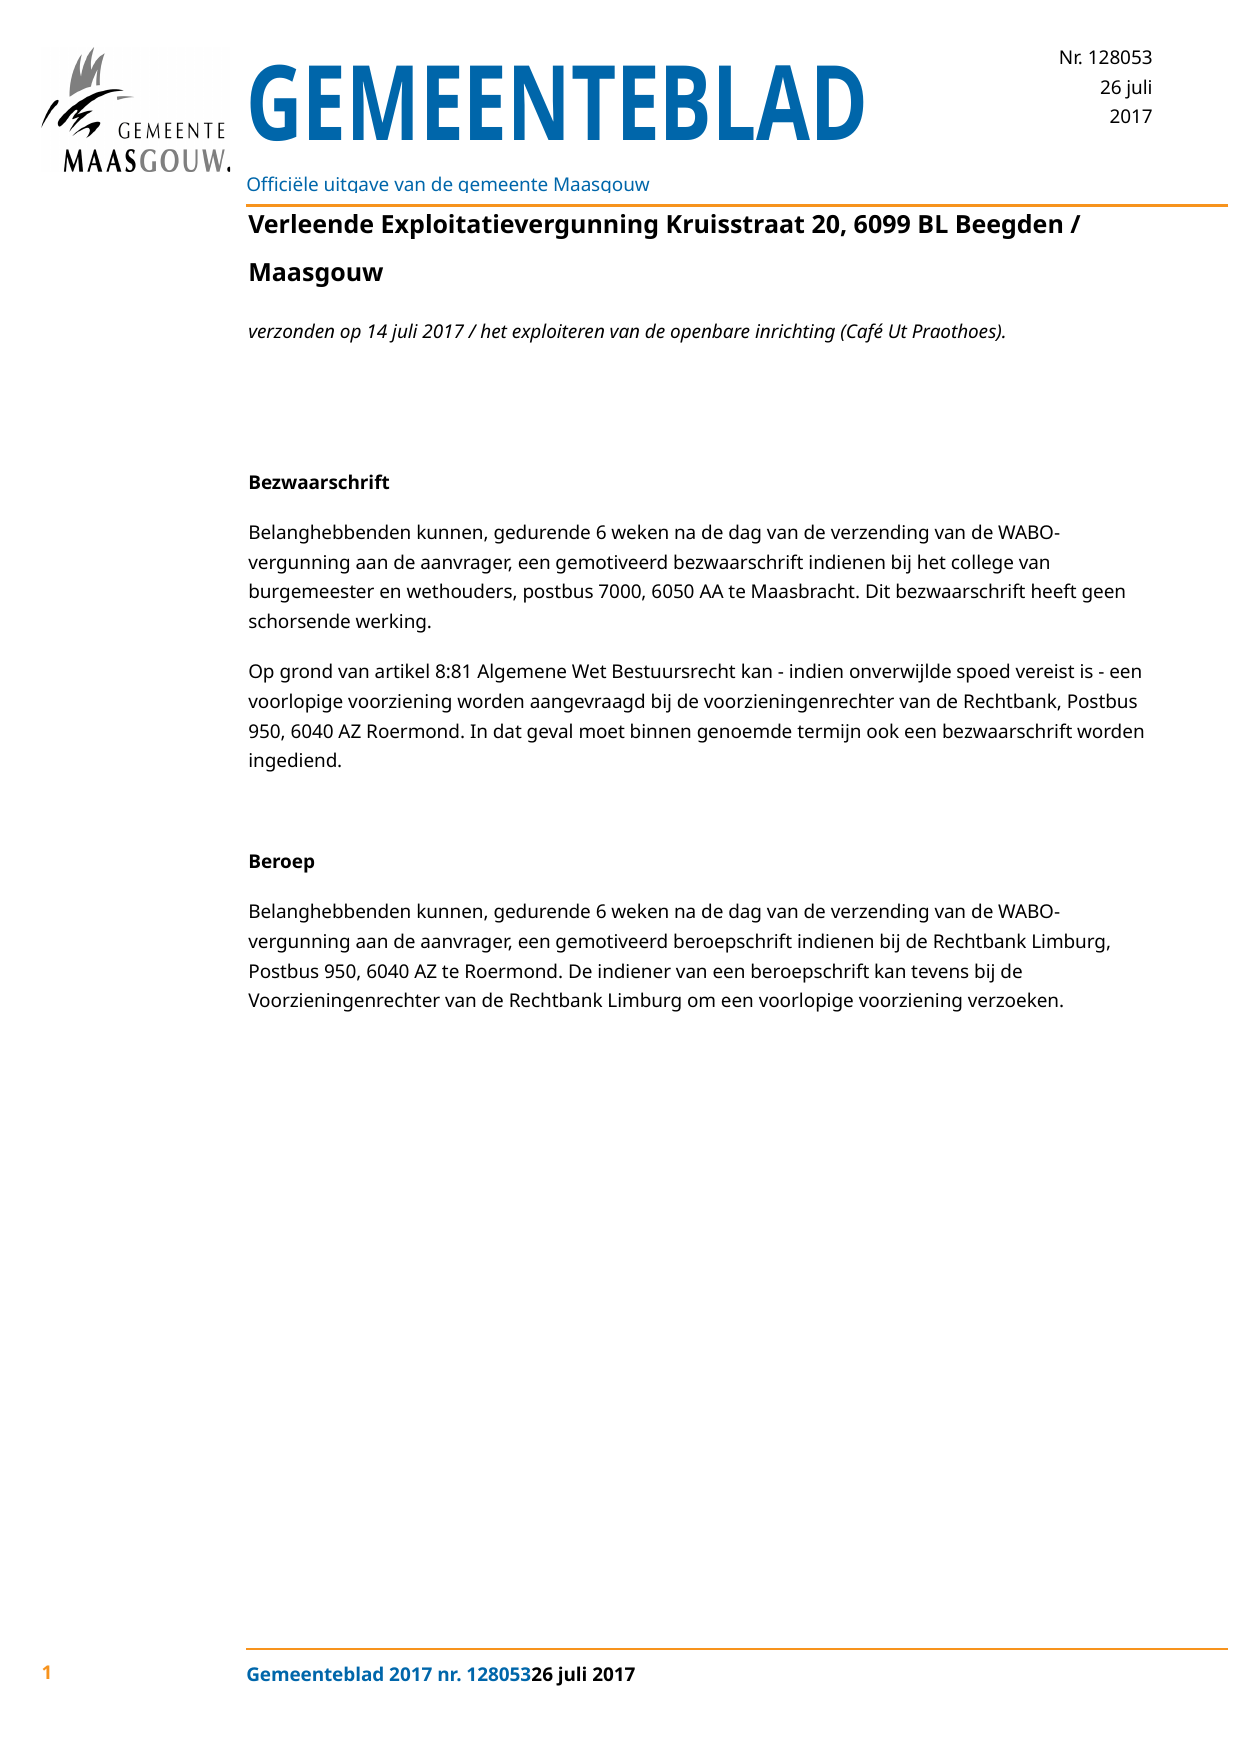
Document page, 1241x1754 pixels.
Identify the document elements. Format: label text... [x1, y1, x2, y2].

text verzonden op 14 juli 2017 / het exploiteren van de openbare inrichting (Café Ut Praothoes). [248, 318, 1152, 344]
text Beroep [248, 848, 1152, 874]
text Belanghebbenden kunnen, gedurende 6 weken na de dag van de verzending van de WABO-vergunning aan de aanvrager, een gemotiveerd beroepschrift indienen bij de Rechtbank Limburg, Postbus 950, 6040 AZ te Roermond. De indiener van een beroepschrift kan tevens bij de Voorzieningenrechter van de Rechtbank Limburg om een voorlopige voorziening verzoeken. [248, 899, 1152, 1013]
text Op grond van artikel 8:81 Algemene Wet Bestuursrecht kan - indien onverwijlde spoed vereist is - een voorlopige voorziening worden aangevraagd bij de voorzieningenrechter van de Rechtbank, Postbus 950, 6040 AZ Roermond. In dat geval moet binnen genoemde termijn ook een bezwaarschrift worden ingediend. [248, 659, 1152, 773]
picture [41, 47, 231, 172]
text Bezwaarschrift [248, 469, 1152, 495]
text Verleende Exploitatievergunning Kruisstraat 20, 6099 BL Beegden / Maasgouw [248, 207, 1152, 288]
text Belanghebbenden kunnen, gedurende 6 weken na de dag van de verzending van de WABO-vergunning aan de aanvrager, een gemotiveerd bezwaarschrift indienen bij het college van burgemeester en wethouders, postbus 7000, 6050 AA te Maasbracht. Dit bezwaarschrift heeft geen schorsende werking. [248, 519, 1152, 634]
